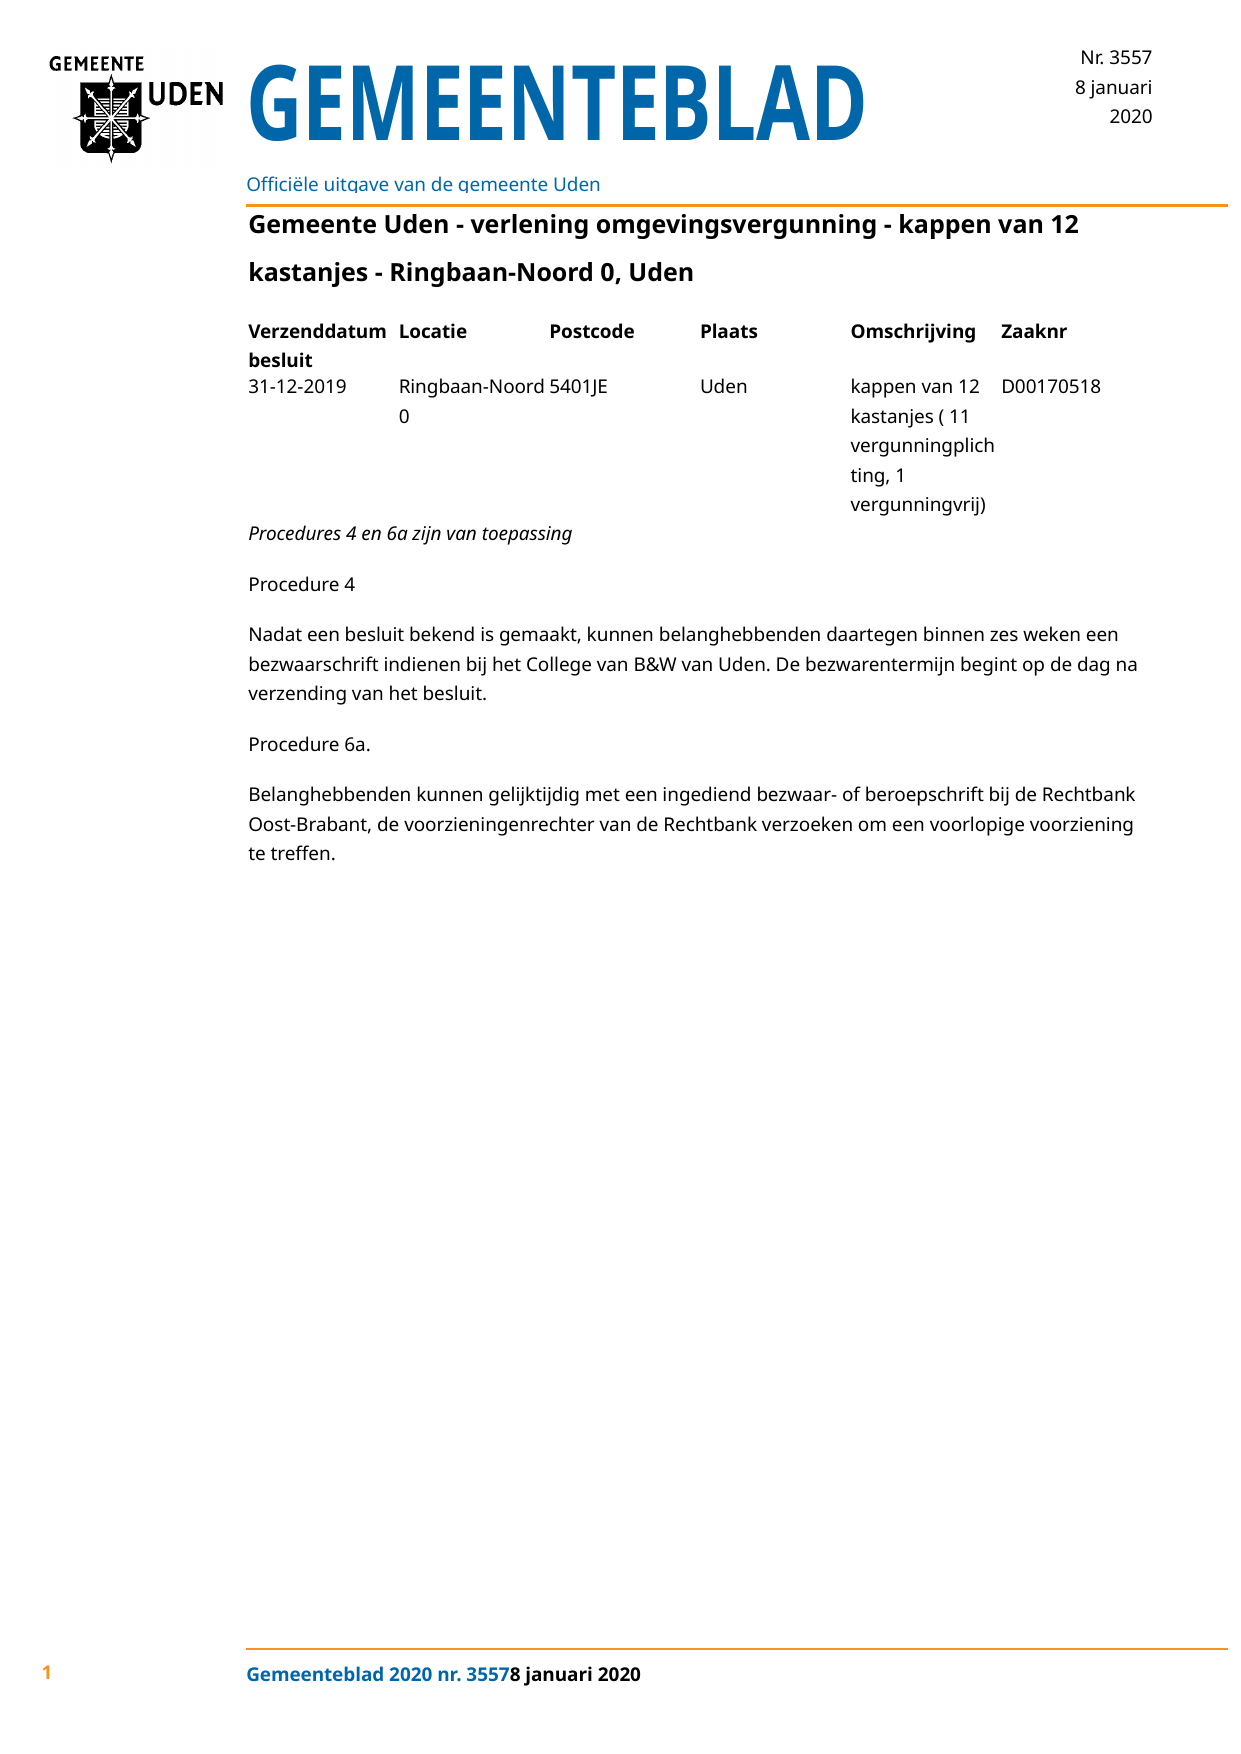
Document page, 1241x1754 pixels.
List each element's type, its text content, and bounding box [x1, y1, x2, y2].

text Procedures 4 en 6a zijn van toepassing [248, 521, 1152, 546]
table_cell kappen van 12 kastanjes ( 11 vergunningplichting, 1 vergunningvrij) [850, 373, 1001, 517]
table_cell 31-12-2019 [248, 373, 398, 517]
table_header Postcode [549, 318, 700, 373]
picture [41, 47, 231, 172]
table_header Locatie [399, 318, 549, 373]
table_header Zaaknr [1001, 318, 1152, 373]
table_cell Uden [700, 373, 850, 517]
table_header Plaats [700, 318, 850, 373]
text Procedure 4 [248, 571, 1152, 597]
text Belanghebbenden kunnen gelijktijdig met een ingediend bezwaar- of beroepschrift bij de Rechtbank Oost-Brabant, de voorzieningenrechter van de Rechtbank verzoeken om een voorlopige voorziening te treffen. [248, 781, 1152, 866]
text Gemeente Uden - verlening omgevingsvergunning - kappen van 12 kastanjes - Ringbaan-Noord 0, Uden [248, 207, 1152, 288]
table_cell 5401JE [549, 373, 700, 517]
table_cell D00170518 [1001, 373, 1152, 517]
text Nadat een besluit bekend is gemaakt, kunnen belanghebbenden daartegen binnen zes weken een bezwaarschrift indienen bij het College van B&W van Uden. De bezwarentermijn begint op de dag na verzending van het besluit. [248, 621, 1152, 706]
text Procedure 6a. [248, 731, 1152, 757]
table_header Omschrijving [850, 318, 1001, 373]
table_header Verzenddatum besluit [248, 318, 398, 373]
table_cell Ringbaan-Noord 0 [399, 373, 549, 517]
